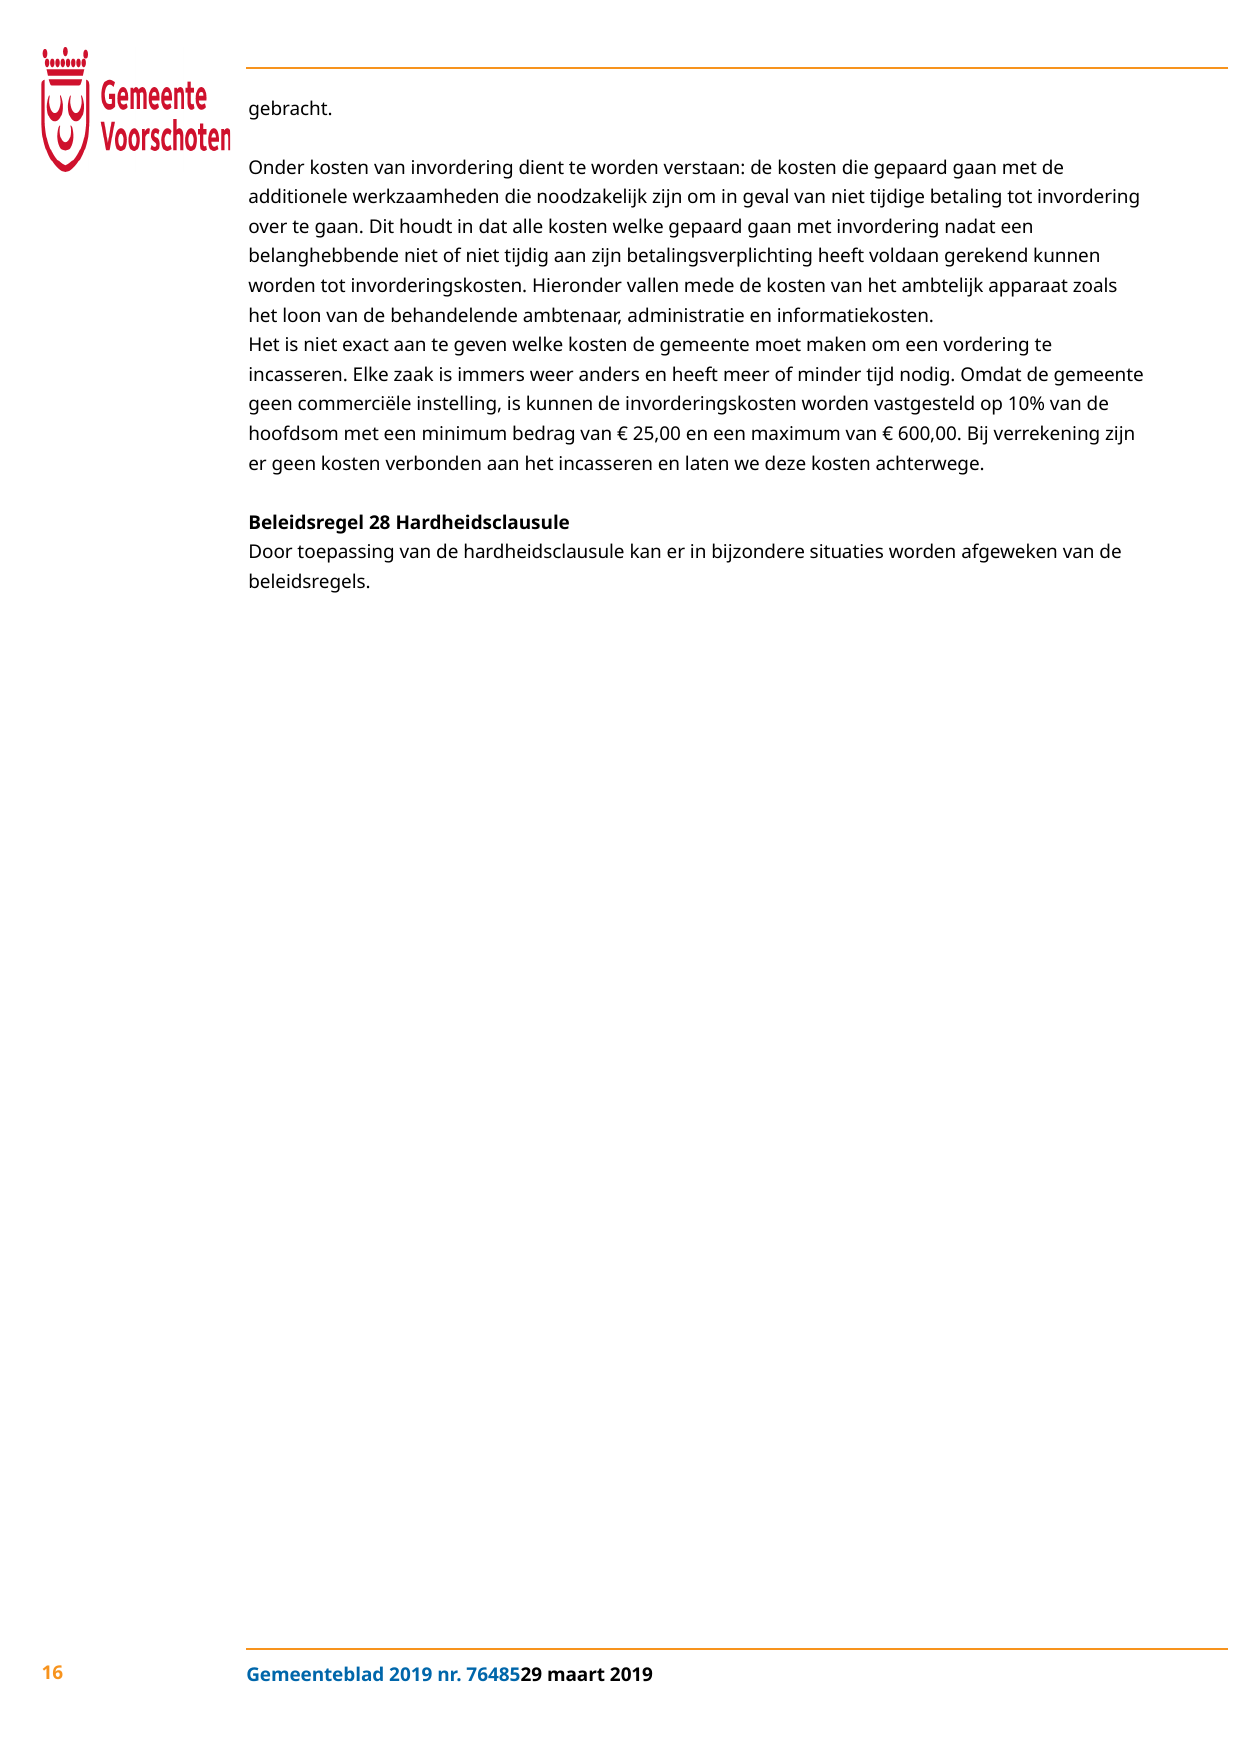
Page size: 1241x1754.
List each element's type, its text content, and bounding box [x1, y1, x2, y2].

text Onder kosten van invordering dient te worden verstaan: de kosten die gepaard gaan met de additionele werkzaamheden die noodzakelijk zijn om in geval van niet tijdige betaling tot invordering over te gaan. Dit houdt in dat alle kosten welke gepaard gaan met invordering nadat een belanghebbende niet of niet tijdig aan zijn betalingsverplichting heeft voldaan gerekend kunnen worden tot invorderingskosten. Hieronder vallen mede de kosten van het ambtelijk apparaat zoals het loon van de behandelende ambtenaar, administratie en informatiekosten. [248, 154, 1152, 328]
text Beleidsregel 28 Hardheidsclausule [248, 509, 1152, 535]
text gebracht. [248, 95, 1152, 121]
picture [41, 47, 231, 172]
text Het is niet exact aan te geven welke kosten de gemeente moet maken om een vordering te incasseren. Elke zaak is immers weer anders en heeft meer of minder tijd nodig. Omdat de gemeente geen commerciële instelling, is kunnen de invorderingskosten worden vastgesteld op 10% van de hoofdsom met een minimum bedrag van € 25,00 en een maximum van € 600,00. Bij verrekening zijn er geen kosten verbonden aan het incasseren en laten we deze kosten achterwege. [248, 331, 1152, 476]
text Door toepassing van de hardheidsclausule kan er in bijzondere situaties worden afgeweken van de beleidsregels. [248, 538, 1152, 594]
